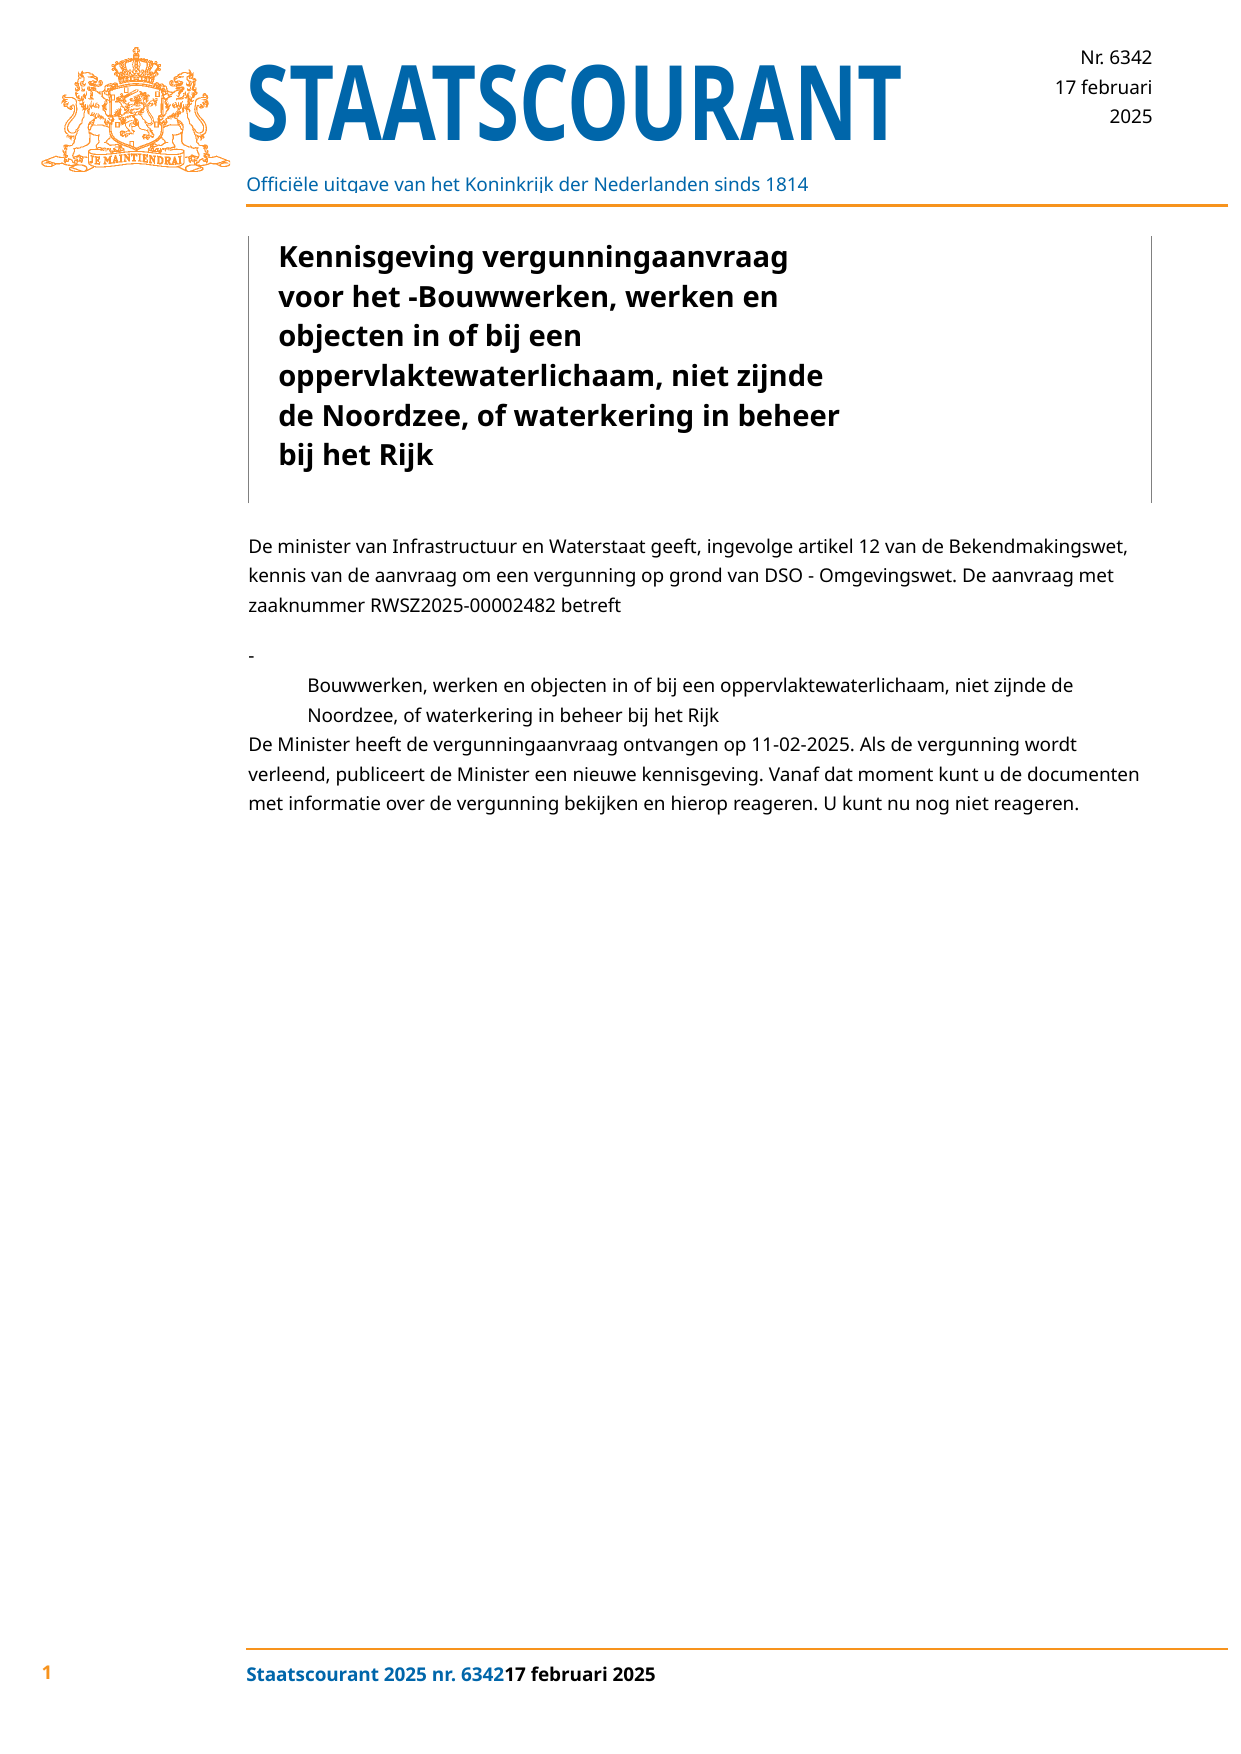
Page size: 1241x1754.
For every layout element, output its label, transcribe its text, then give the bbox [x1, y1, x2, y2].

picture [41, 47, 231, 172]
picture [912, 236, 1090, 414]
table_header [1090, 236, 1151, 413]
table_header [850, 414, 1151, 503]
list Bouwwerken, werken en objecten in of bij een oppervlaktewaterlichaam, niet zijnde de Noordzee, of waterkering in beheer bij het Rijk [248, 672, 1152, 727]
table_header [850, 236, 912, 413]
text De Minister heeft de vergunningaanvraag ontvangen op 11-02-2025. Als de vergunning wordt verleend, publiceert de Minister een nieuwe kennisgeving. Vanaf dat moment kunt u de documenten met informatie over de vergunning bekijken en hierop reageren. U kunt nu nog niet reageren. [248, 731, 1152, 816]
text De minister van Infrastructuur en Waterstaat geeft, ingevolge artikel 12 van de Bekendmakingswet, kennis van de aanvraag om een vergunning op grond van DSO - Omgevingswet. De aanvraag met zaaknummer RWSZ2025-00002482 betreft [248, 533, 1152, 618]
table_header Kennisgeving vergunningaanvraag voor het -Bouwwerken, werken en objecten in of bij een oppervlaktewaterlichaam, niet zijnde de Noordzee, of waterkering in beheer bij het Rijk [249, 236, 850, 503]
